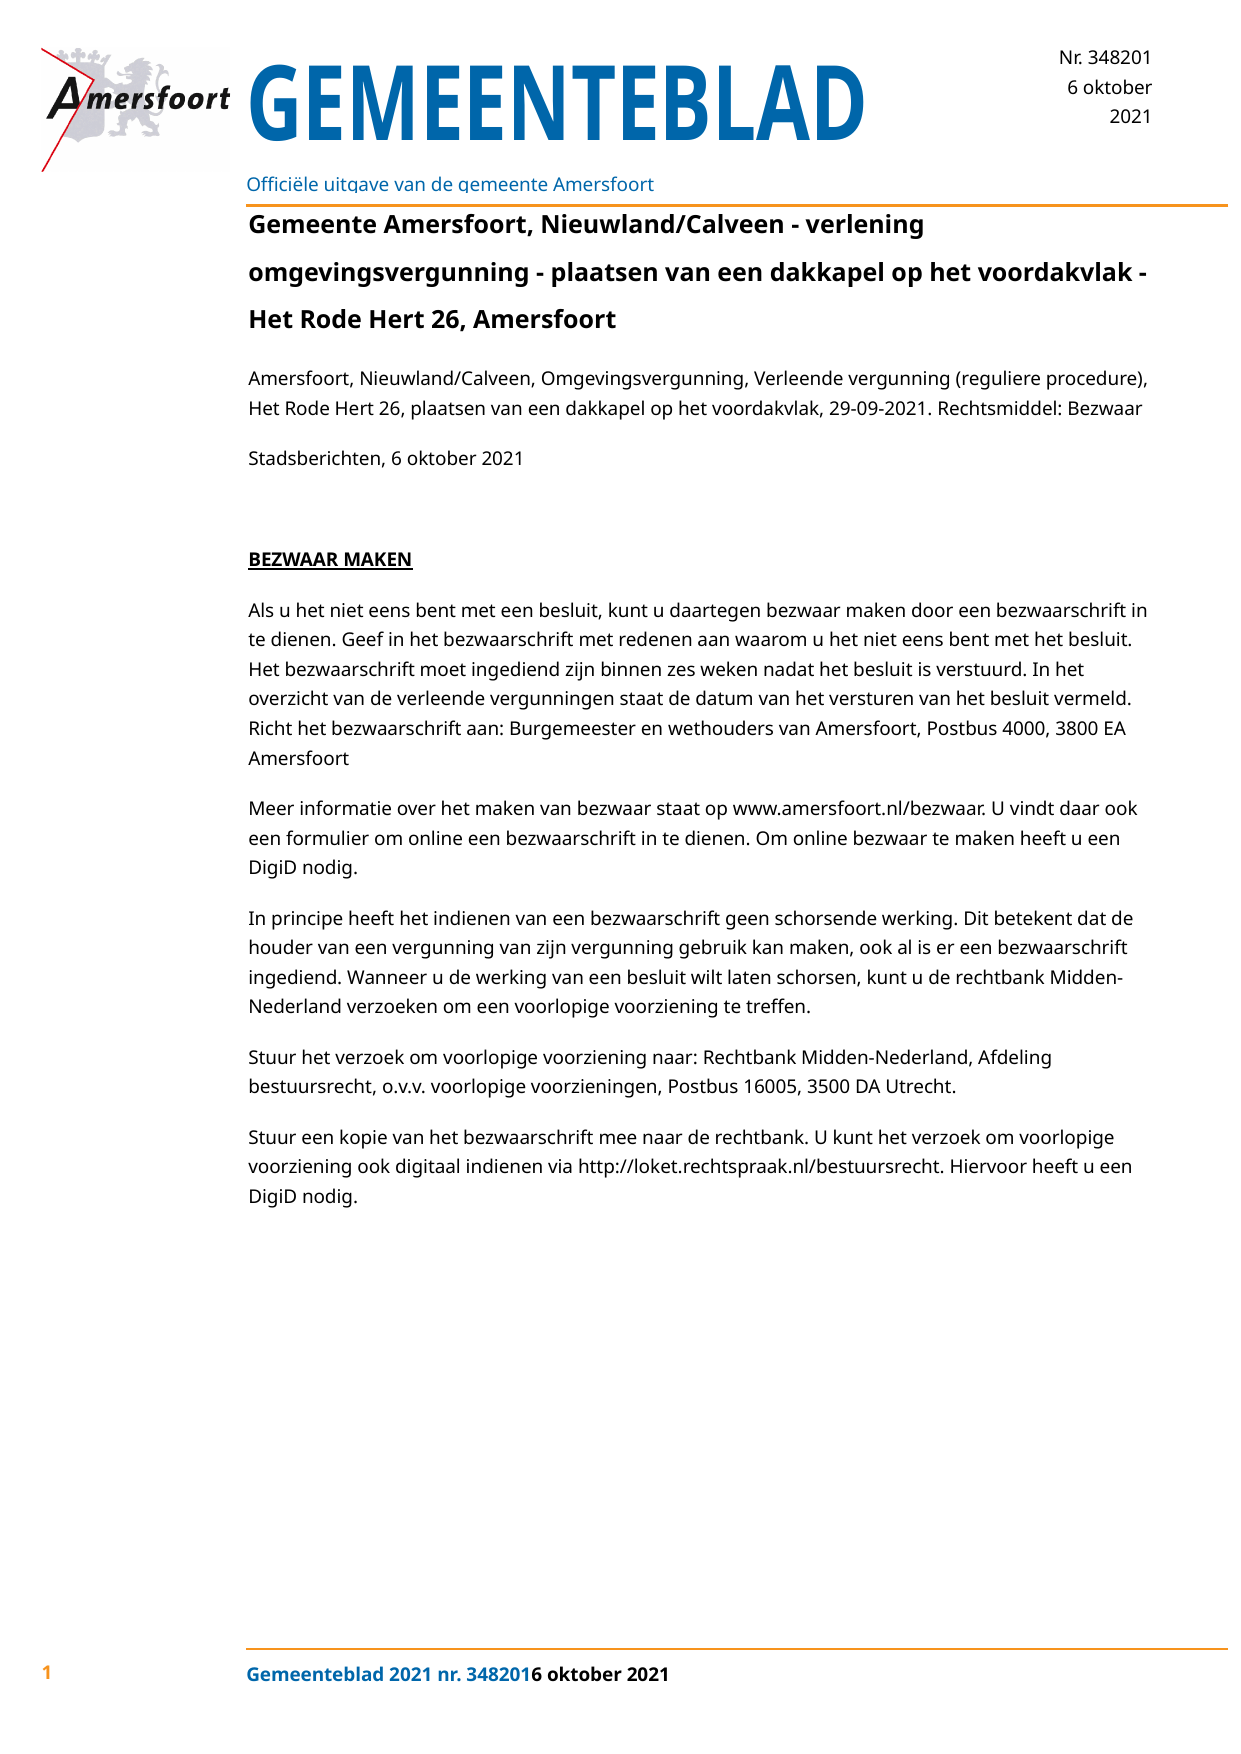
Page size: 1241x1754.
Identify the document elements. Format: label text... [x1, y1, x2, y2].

text Gemeente Amersfoort, Nieuwland/Calveen - verlening omgevingsvergunning - plaatsen van een dakkapel op het voordakvlak - Het Rode Hert 26, Amersfoort [248, 207, 1152, 336]
picture [41, 47, 231, 172]
text In principe heeft het indienen van een bezwaarschrift geen schorsende werking. Dit betekent dat de houder van een vergunning van zijn vergunning gebruik kan maken, ook al is er een bezwaarschrift ingediend. Wanneer u de werking van een besluit wilt laten schorsen, kunt u de rechtbank Midden-Nederland verzoeken om een voorlopige voorziening te treffen. [248, 905, 1152, 1019]
text Amersfoort, Nieuwland/Calveen, Omgevingsvergunning, Verleende vergunning (reguliere procedure), Het Rode Hert 26, plaatsen van een dakkapel op het voordakvlak, 29-09-2021. Rechtsmiddel: Bezwaar [248, 366, 1152, 421]
text Stadsberichten, 6 oktober 2021 [248, 446, 1152, 471]
text Stuur het verzoek om voorlopige voorziening naar: Rechtbank Midden-Nederland, Afdeling bestuursrecht, o.v.v. voorlopige voorzieningen, Postbus 16005, 3500 DA Utrecht. [248, 1044, 1152, 1099]
text Als u het niet eens bent met een besluit, kunt u daartegen bezwaar maken door een bezwaarschrift in te dienen. Geef in het bezwaarschrift met redenen aan waarom u het niet eens bent met het besluit. Het bezwaarschrift moet ingediend zijn binnen zes weken nadat het besluit is verstuurd. In het overzicht van de verleende vergunningen staat de datum van het versturen van het besluit vermeld. Richt het bezwaarschrift aan: Burgemeester en wethouders van Amersfoort, Postbus 4000, 3800 EA Amersfoort [248, 597, 1152, 770]
text Meer informatie over het maken van bezwaar staat op www.amersfoort.nl/bezwaar. U vindt daar ook een formulier om online een bezwaarschrift in te dienen. Om online bezwaar te maken heeft u een DigiD nodig. [248, 795, 1152, 880]
text BEZWAAR MAKEN [248, 546, 1152, 572]
text Stuur een kopie van het bezwaarschrift mee naar de rechtbank. U kunt het verzoek om voorlopige voorziening ook digitaal indienen via http://loket.rechtspraak.nl/bestuursrecht. Hiervoor heeft u een DigiD nodig. [248, 1124, 1152, 1209]
